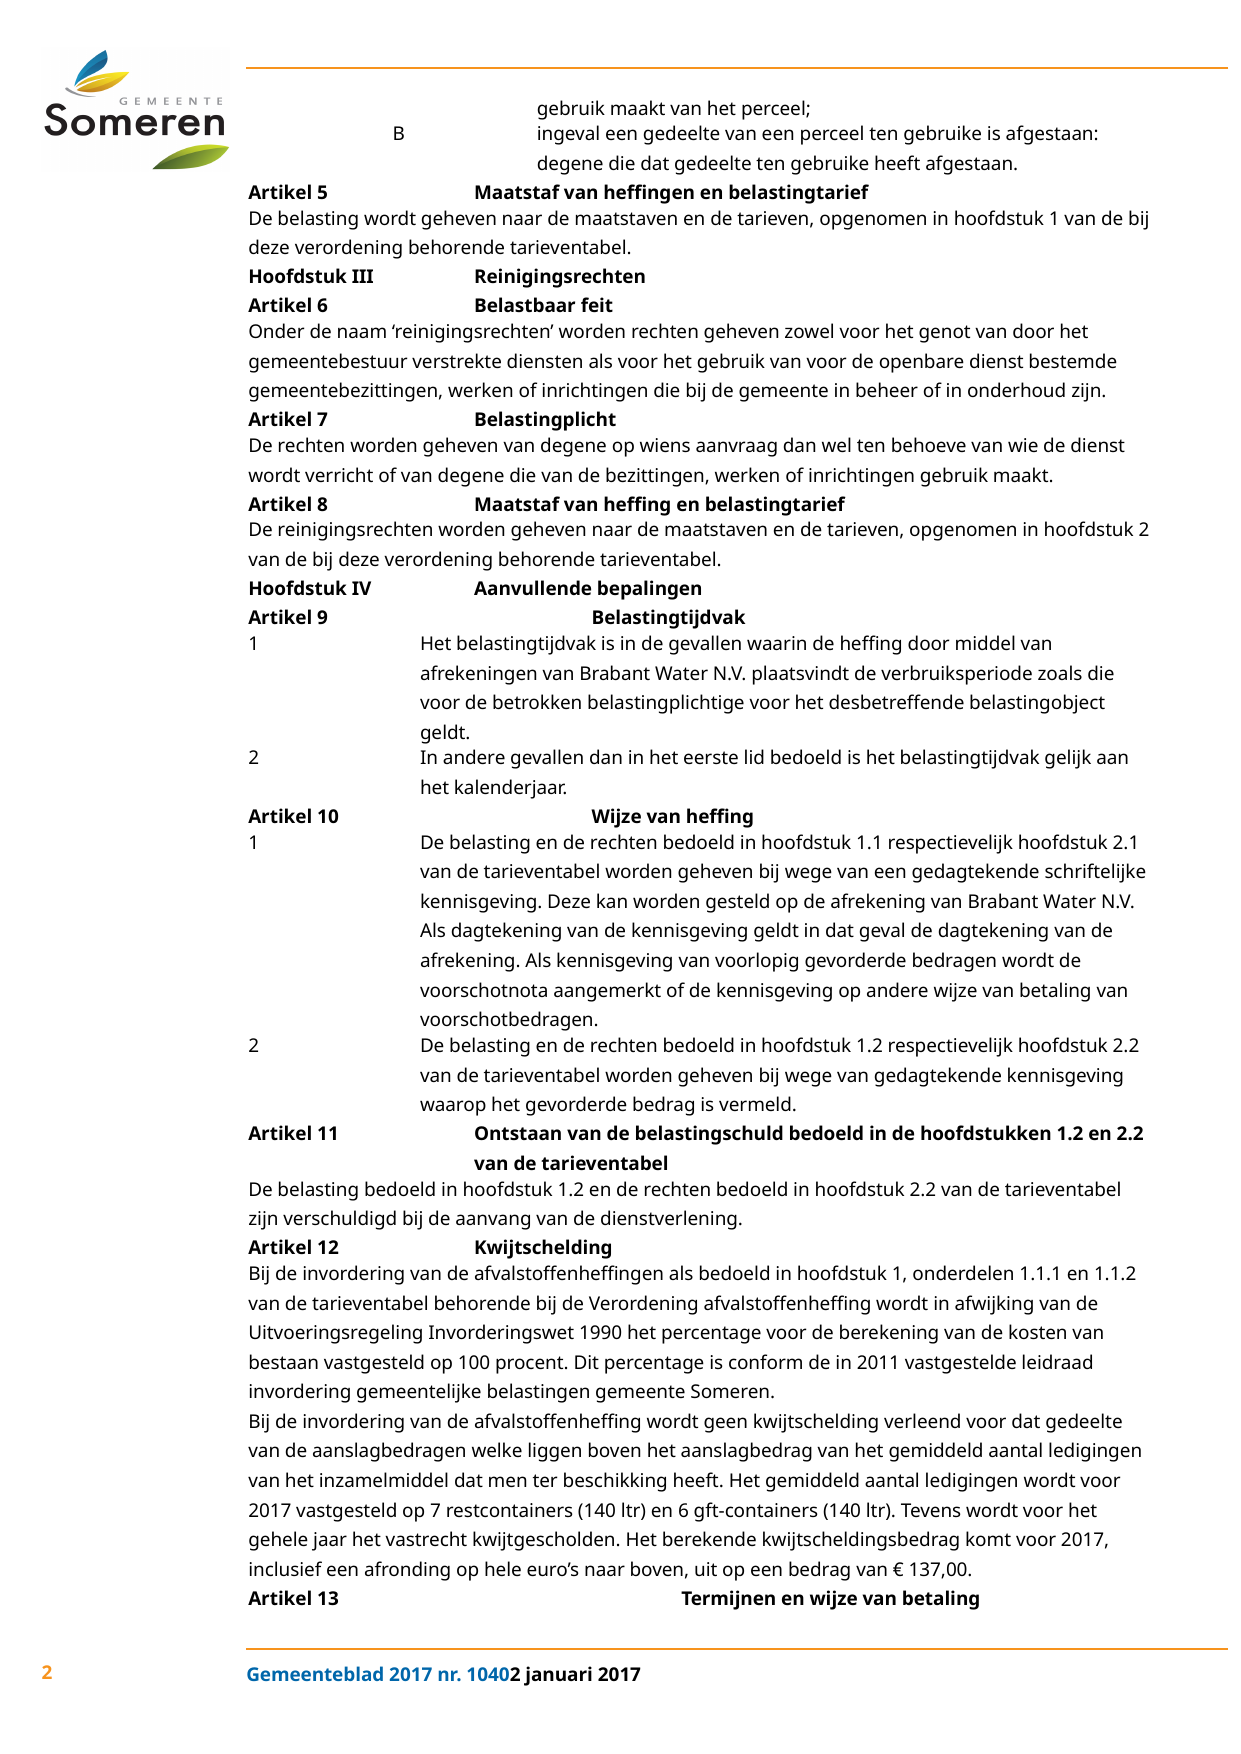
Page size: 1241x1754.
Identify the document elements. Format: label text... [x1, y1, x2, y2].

table_cell Het belastingtijdvak is in de gevallen waarin de heffing door middel van afrekeningen van Brabant Water N.V. plaatsvindt de verbruiksperiode zoals die voor de betrokken belastingplichtige voor het desbetreffende belastingobject geldt. [420, 630, 1152, 744]
table_header Artikel 11 [248, 1120, 474, 1176]
table_cell B [392, 121, 537, 176]
table_header Artikel 5 [248, 179, 474, 205]
table_header Belastingplicht [474, 407, 1152, 432]
table_header Artikel 6 [248, 293, 474, 318]
table_cell 1 [248, 630, 420, 744]
table_cell Bij de invordering van de afvalstoffenheffingen als bedoeld in hoofdstuk 1, onderdelen 1.1.1 en 1.1.2 van de tarieventabel behorende bij de Verordening afvalstoffenheffing wordt in afwijking van de Uitvoeringsregeling Invorderingswet 1990 het percentage voor de berekening van de kosten van bestaan vastgesteld op 100 procent. Dit percentage is conform de in 2011 vastgestelde leidraad invordering gemeentelijke belastingen gemeente Someren. Bij de invordering van de afvalstoffenheffing wordt geen kwijtschelding verleend voor dat gedeelte van de aanslagbedragen welke liggen boven het aanslagbedrag van het gemiddeld aantal ledigingen van het inzamelmiddel dat men ter beschikking heeft. Het gemiddeld aantal ledigingen wordt voor 2017 vastgesteld op 7 restcontainers (140 ltr) en 6 gft-containers (140 ltr). Tevens wordt voor het gehele jaar het vastrecht kwijtgescholden. Het berekende kwijtscheldingsbedrag komt voor 2017, inclusief een afronding op hele euro’s naar boven, uit op een bedrag van € 137,00. [248, 1260, 1152, 1582]
table_cell gebruik maakt van het perceel; [537, 95, 1152, 121]
table_header Wijze van heffing [591, 803, 1152, 829]
table_header Belastingtijdvak [591, 604, 1152, 630]
table_cell ingeval een gedeelte van een perceel ten gebruike is afgestaan: degene die dat gedeelte ten gebruike heeft afgestaan. [537, 121, 1152, 176]
table_cell In andere gevallen dan in het eerste lid bedoeld is het belastingtijdvak gelijk aan het kalenderjaar. [420, 745, 1152, 800]
table_header Maatstaf van heffing en belastingtarief [474, 491, 1152, 517]
table_header Artikel 13 [248, 1585, 681, 1611]
table_header Hoofdstuk III [248, 264, 474, 289]
table_header Reinigingsrechten [474, 264, 1152, 289]
table_cell [248, 121, 392, 176]
table_cell 1 [248, 829, 420, 1032]
table_cell Onder de naam ‘reinigingsrechten’ worden rechten geheven zowel voor het genot van door het gemeentebestuur verstrekte diensten als voor het gebruik van voor de openbare dienst bestemde gemeentebezittingen, werken of inrichtingen die bij de gemeente in beheer of in onderhoud zijn. [248, 318, 1152, 403]
table_header Artikel 12 [248, 1234, 474, 1260]
table_cell [248, 95, 392, 121]
table_header Belastbaar feit [474, 293, 1152, 318]
table_cell De belasting wordt geheven naar de maatstaven en de tarieven, opgenomen in hoofdstuk 1 van de bij deze verordening behorende tarieventabel. [248, 205, 1152, 260]
table_cell 2 [248, 745, 420, 800]
table_header Kwijtschelding [474, 1234, 1152, 1260]
table_header Hoofdstuk IV [248, 575, 474, 601]
table_cell De belasting en de rechten bedoeld in hoofdstuk 1.1 respectievelijk hoofdstuk 2.1 van de tarieventabel worden geheven bij wege van een gedagtekende schriftelijke kennisgeving. Deze kan worden gesteld op de afrekening van Brabant Water N.V. Als dagtekening van de kennisgeving geldt in dat geval de dagtekening van de afrekening. Als kennisgeving van voorlopig gevorderde bedragen wordt de voorschotnota aangemerkt of de kennisgeving op andere wijze van betaling van voorschotbedragen. [420, 829, 1152, 1032]
picture [41, 47, 231, 172]
table_cell De belasting bedoeld in hoofdstuk 1.2 en de rechten bedoeld in hoofdstuk 2.2 van de tarieventabel zijn verschuldigd bij de aanvang van de dienstverlening. [248, 1176, 1152, 1231]
table_header Artikel 8 [248, 491, 474, 517]
table_cell De rechten worden geheven van degene op wiens aanvraag dan wel ten behoeve van wie de dienst wordt verricht of van degene die van de bezittingen, werken of inrichtingen gebruik maakt. [248, 432, 1152, 488]
table_cell 2 [248, 1032, 420, 1117]
table_cell De reinigingsrechten worden geheven naar de maatstaven en de tarieven, opgenomen in hoofdstuk 2 van de bij deze verordening behorende tarieventabel. [248, 517, 1152, 572]
table_header Termijnen en wijze van betaling [681, 1585, 1152, 1611]
table_cell De belasting en de rechten bedoeld in hoofdstuk 1.2 respectievelijk hoofdstuk 2.2 van de tarieventabel worden geheven bij wege van gedagtekende kennisgeving waarop het gevorderde bedrag is vermeld. [420, 1032, 1152, 1117]
table_header Maatstaf van heffingen en belastingtarief [474, 179, 1152, 205]
table_header Artikel 7 [248, 407, 474, 432]
table_cell [392, 95, 537, 121]
table_header Artikel 9 [248, 604, 591, 630]
table_header Ontstaan van de belastingschuld bedoeld in de hoofdstukken 1.2 en 2.2 van de tarieventabel [474, 1120, 1152, 1176]
table_header Aanvullende bepalingen [474, 575, 1152, 601]
table_header Artikel 10 [248, 803, 591, 829]
